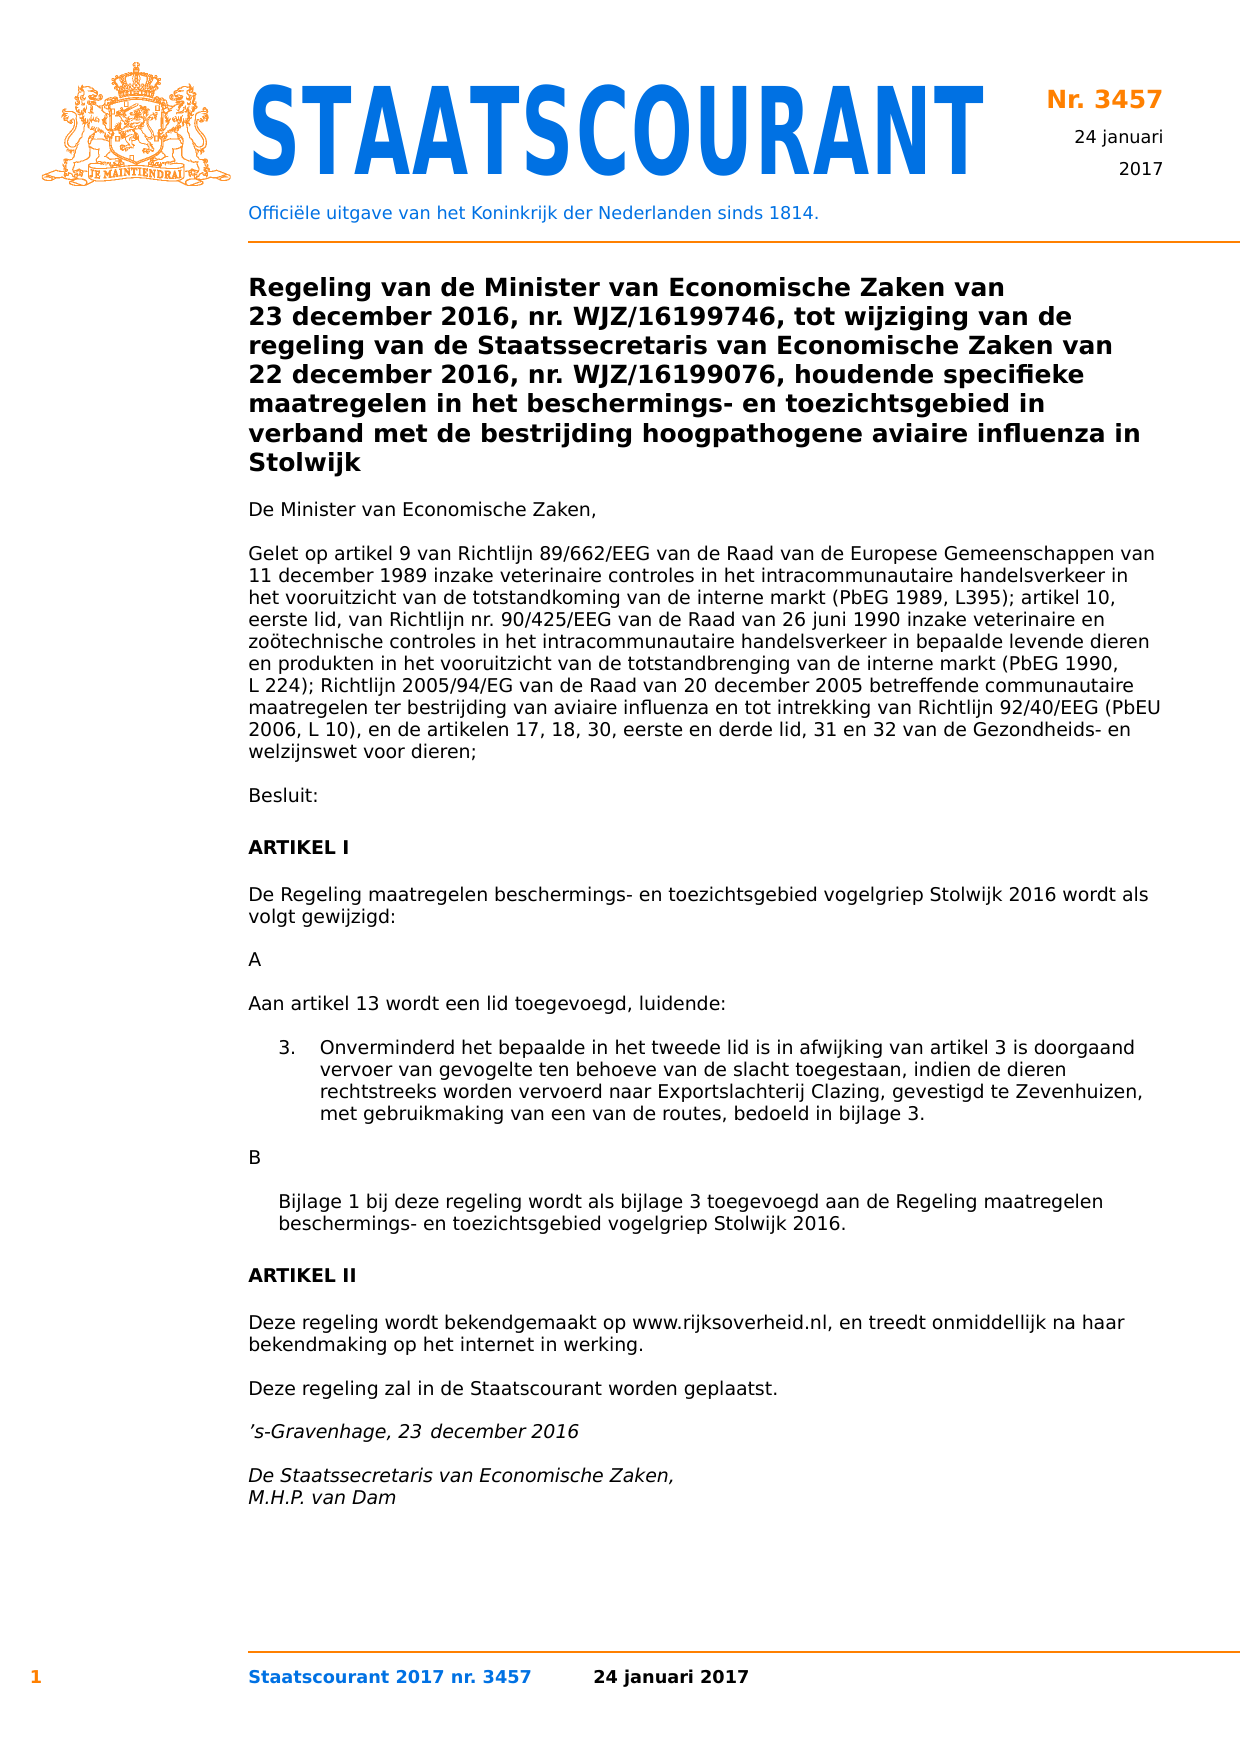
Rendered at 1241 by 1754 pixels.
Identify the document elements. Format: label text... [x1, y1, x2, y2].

text De Minister van Economische Zaken, [248, 499, 1163, 521]
text Deze regeling zal in de Staatscourant worden geplaatst. [248, 1377, 1163, 1399]
subtitle ARTIKEL II [248, 1265, 1163, 1287]
subtitle ARTIKEL I [248, 837, 1163, 858]
text Gelet op artikel 9 van Richtlijn 89/662/EEG van de Raad van de Europese Gemeenschappen van 11 december 1989 inzake veterinaire controles in het intracommunautaire handelsverkeer in het vooruitzicht van de totstandkoming van de interne markt (PbEG 1989, L395); artikel 10, eerste lid, van Richtlijn nr. 90/425/EEG van de Raad van 26 juni 1990 inzake veterinaire en zoötechnische controles in het intracommunautaire handelsverkeer in bepaalde levende dieren en produkten in het vooruitzicht van de totstandbrenging van de interne markt (PbEG 1990, L 224); Richtlijn 2005/94/EG van de Raad van 20 december 2005 betreffende communautaire maatregelen ter bestrijding van aviaire influenza en tot intrekking van Richtlijn 92/40/EEG (PbEU 2006, L 10), en de artikelen 17, 18, 30, eerste en derde lid, 31 en 32 van de Gezondheids- en welzijnswet voor dieren; [248, 543, 1163, 763]
text Bijlage 1 bij deze regeling wordt als bijlage 3 toegevoegd aan de Regeling maatregelen beschermings- en toezichtsgebied vogelgriep Stolwijk 2016. [278, 1191, 1163, 1235]
text Besluit: [248, 784, 1163, 807]
table_header STAATSCOURANT [248, 62, 998, 203]
picture [41, 62, 231, 186]
text A [248, 949, 1163, 971]
subtitle Regeling van de Minister van Economische Zaken van 23 december 2016, nr. WJZ/16199746, tot wijziging van de regeling van de Staatssecretaris van Economische Zaken van 22 december 2016, nr. WJZ/16199076, houdende specifieke maatregelen in het beschermings- en toezichtsgebied in verband met de bestrijding hoogpathogene aviaire influenza in Stolwijk [248, 273, 1163, 477]
table_cell 2017 [998, 153, 1240, 203]
text De Staatssecretaris van Economische Zaken, M.H.P. van Dam [248, 1465, 1163, 1509]
text B [248, 1147, 1163, 1169]
text ’s-Gravenhage, 23 december 2016 [248, 1421, 1163, 1443]
table_cell 24 januari [998, 121, 1240, 153]
table_header Nr. 3457 [998, 62, 1240, 121]
text Aan artikel 13 wordt een lid toegevoegd, luidende: [248, 993, 1163, 1015]
text Deze regeling wordt bekendgemaakt op www.rijksoverheid.nl, en treedt onmiddellijk na haar bekendmaking op het internet in werking. [248, 1312, 1163, 1356]
table_cell Officiële uitgave van het Koninkrijk der Nederlanden sinds 1814. [248, 203, 1240, 241]
text 3. Onverminderd het bepaalde in het tweede lid is in afwijking van artikel 3 is doorgaand vervoer van gevogelte ten behoeve van de slacht toegestaan, indien de dieren rechtstreeks worden vervoerd naar Exportslachterij Clazing, gevestigd te Zevenhuizen, met gebruikmaking van een van de routes, bedoeld in bijlage 3. [278, 1037, 1163, 1125]
text De Regeling maatregelen beschermings- en toezichtsgebied vogelgriep Stolwijk 2016 wordt als volgt gewijzigd: [248, 883, 1163, 927]
table_header [25, 62, 248, 241]
